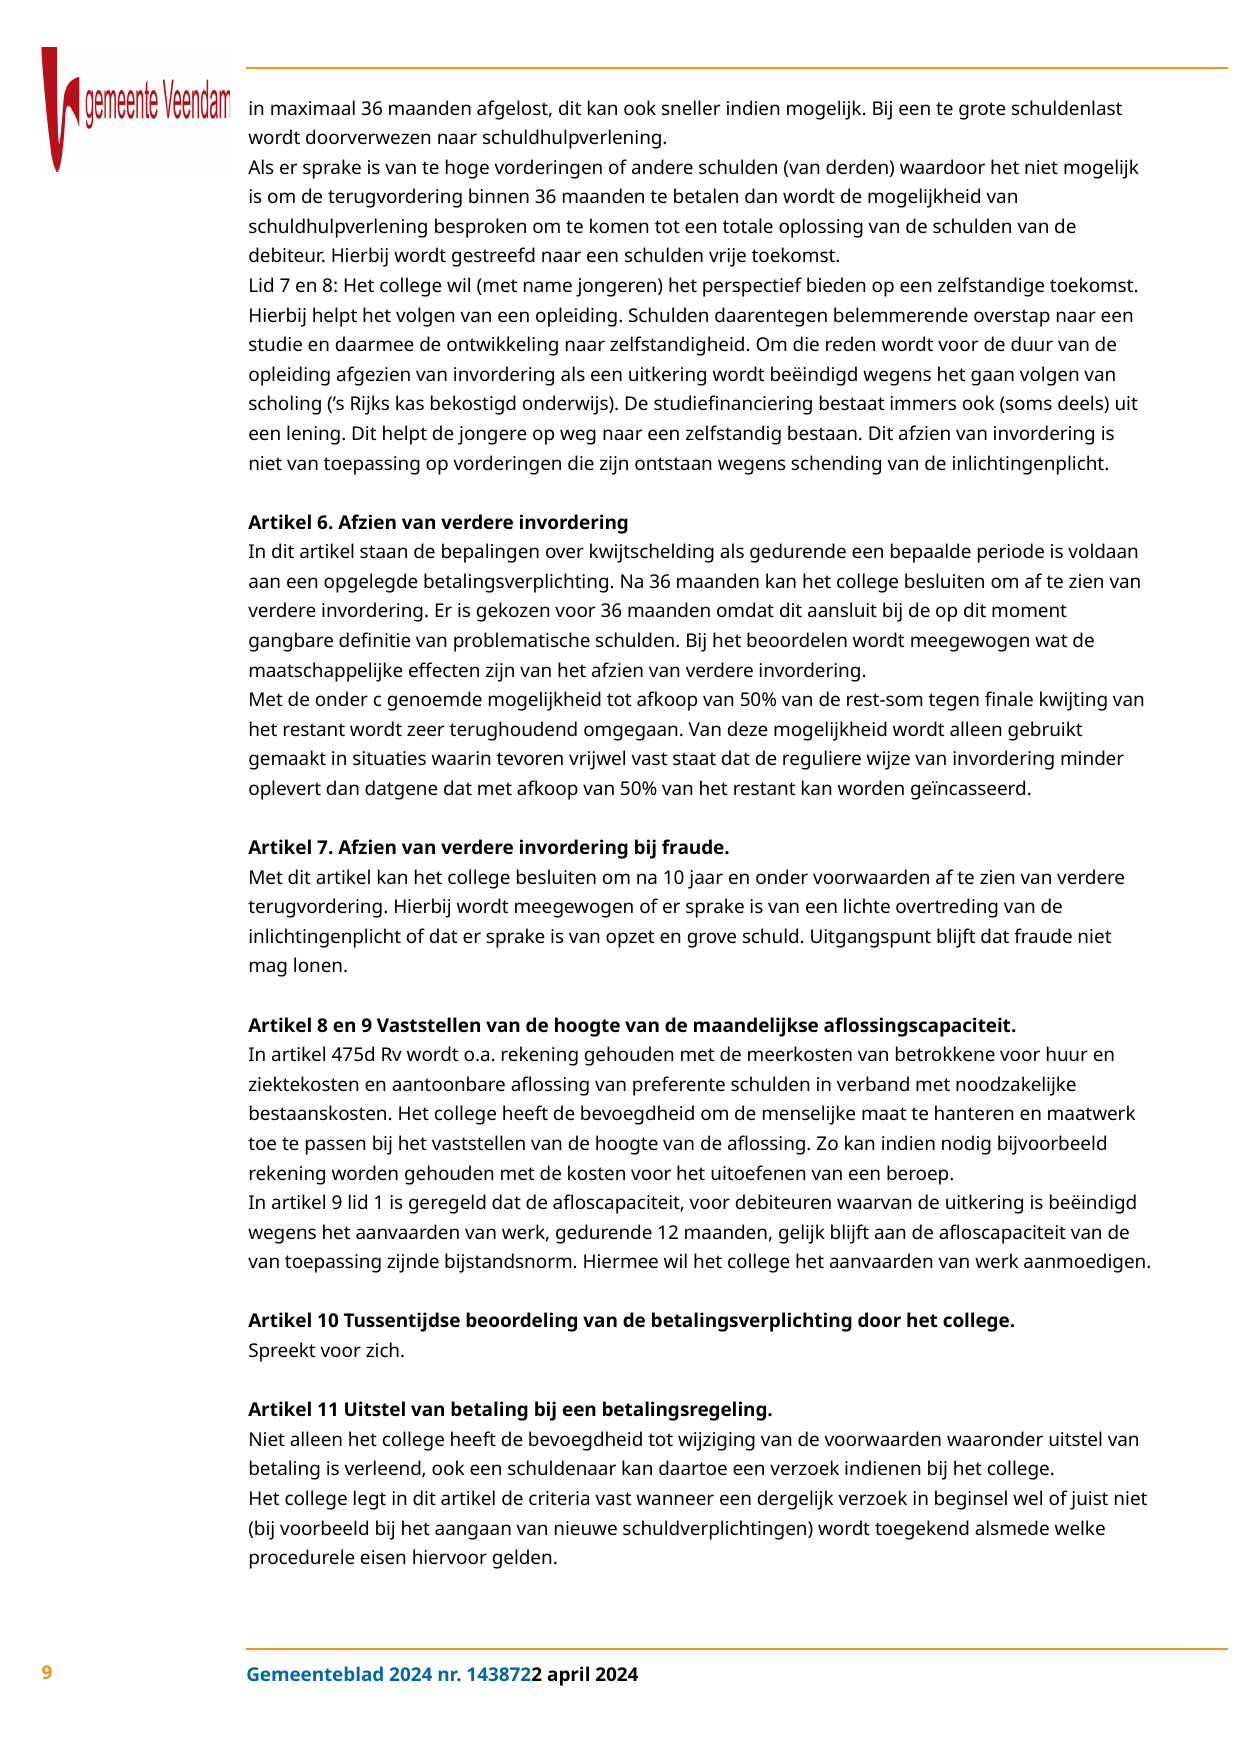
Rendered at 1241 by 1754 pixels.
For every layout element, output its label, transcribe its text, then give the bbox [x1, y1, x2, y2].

text In dit artikel staan de bepalingen over kwijtschelding als gedurende een bepaalde periode is voldaan aan een opgelegde betalingsverplichting. Na 36 maanden kan het college besluiten om af te zien van verdere invordering. Er is gekozen voor 36 maanden omdat dit aansluit bij de op dit moment gangbare definitie van problematische schulden. Bij het beoordelen wordt meegewogen wat de maatschappelijke effecten zijn van het afzien van verdere invordering. [248, 538, 1152, 683]
text Artikel 11 Uitstel van betaling bij een betalingsregeling. [248, 1396, 1152, 1422]
text Spreekt voor zich. [248, 1337, 1152, 1363]
text Artikel 7. Afzien van verdere invordering bij fraude. [248, 834, 1152, 860]
text Artikel 6. Afzien van verdere invordering [248, 509, 1152, 535]
text Met de onder c genoemde mogelijkheid tot afkoop van 50% van de rest-som tegen finale kwijting van het restant wordt zeer terughoudend omgegaan. Van deze mogelijkheid wordt alleen gebruikt gemaakt in situaties waarin tevoren vrijwel vast staat dat de reguliere wijze van invordering minder oplevert dan datgene dat met afkoop van 50% van het restant kan worden geïncasseerd. [248, 686, 1152, 801]
text In artikel 9 lid 1 is geregeld dat de afloscapaciteit, voor debiteuren waarvan de uitkering is beëindigd wegens het aanvaarden van werk, gedurende 12 maanden, gelijk blijft aan de afloscapaciteit van de van toepassing zijnde bijstandsnorm. Hiermee wil het college het aanvaarden van werk aanmoedigen. [248, 1189, 1152, 1274]
text in maximaal 36 maanden afgelost, dit kan ook sneller indien mogelijk. Bij een te grote schuldenlast wordt doorverwezen naar schuldhulpverlening. [248, 95, 1152, 150]
text Als er sprake is van te hoge vorderingen of andere schulden (van derden) waardoor het niet mogelijk is om de terugvordering binnen 36 maanden te betalen dan wordt de mogelijkheid van schuldhulpverlening besproken om te komen tot een totale oplossing van de schulden van de debiteur. Hierbij wordt gestreefd naar een schulden vrije toekomst. [248, 154, 1152, 268]
text In artikel 475d Rv wordt o.a. rekening gehouden met de meerkosten van betrokkene voor huur en ziektekosten en aantoonbare aflossing van preferente schulden in verband met noodzakelijke bestaanskosten. Het college heeft de bevoegdheid om de menselijke maat te hanteren en maatwerk toe te passen bij het vaststellen van de hoogte van de aflossing. Zo kan indien nodig bijvoorbeeld rekening worden gehouden met de kosten voor het uitoefenen van een beroep. [248, 1041, 1152, 1186]
text Artikel 8 en 9 Vaststellen van de hoogte van de maandelijkse aflossingscapaciteit. [248, 1012, 1152, 1038]
text Artikel 10 Tussentijdse beoordeling van de betalingsverplichting door het college. [248, 1308, 1152, 1333]
text Lid 7 en 8: Het college wil (met name jongeren) het perspectief bieden op een zelfstandige toekomst. Hierbij helpt het volgen van een opleiding. Schulden daarentegen belemmerende overstap naar een studie en daarmee de ontwikkeling naar zelfstandigheid. Om die reden wordt voor de duur van de opleiding afgezien van invordering als een uitkering wordt beëindigd wegens het gaan volgen van scholing (’s Rijks kas bekostigd onderwijs). De studiefinanciering bestaat immers ook (soms deels) uit een lening. Dit helpt de jongere op weg naar een zelfstandig bestaan. Dit afzien van invordering is niet van toepassing op vorderingen die zijn ontstaan wegens schending van de inlichtingenplicht. [248, 272, 1152, 476]
text Het college legt in dit artikel de criteria vast wanneer een dergelijk verzoek in beginsel wel of juist niet (bij voorbeeld bij het aangaan van nieuwe schuldverplichtingen) wordt toegekend alsmede welke procedurele eisen hiervoor gelden. [248, 1485, 1152, 1570]
text Met dit artikel kan het college besluiten om na 10 jaar en onder voorwaarden af te zien van verdere terugvordering. Hierbij wordt meegewogen of er sprake is van een lichte overtreding van de inlichtingenplicht of dat er sprake is van opzet en grove schuld. Uitgangspunt blijft dat fraude niet mag lonen. [248, 864, 1152, 978]
picture [41, 47, 231, 172]
text Niet alleen het college heeft de bevoegdheid tot wijziging van de voorwaarden waaronder uitstel van betaling is verleend, ook een schuldenaar kan daartoe een verzoek indienen bij het college. [248, 1426, 1152, 1481]
